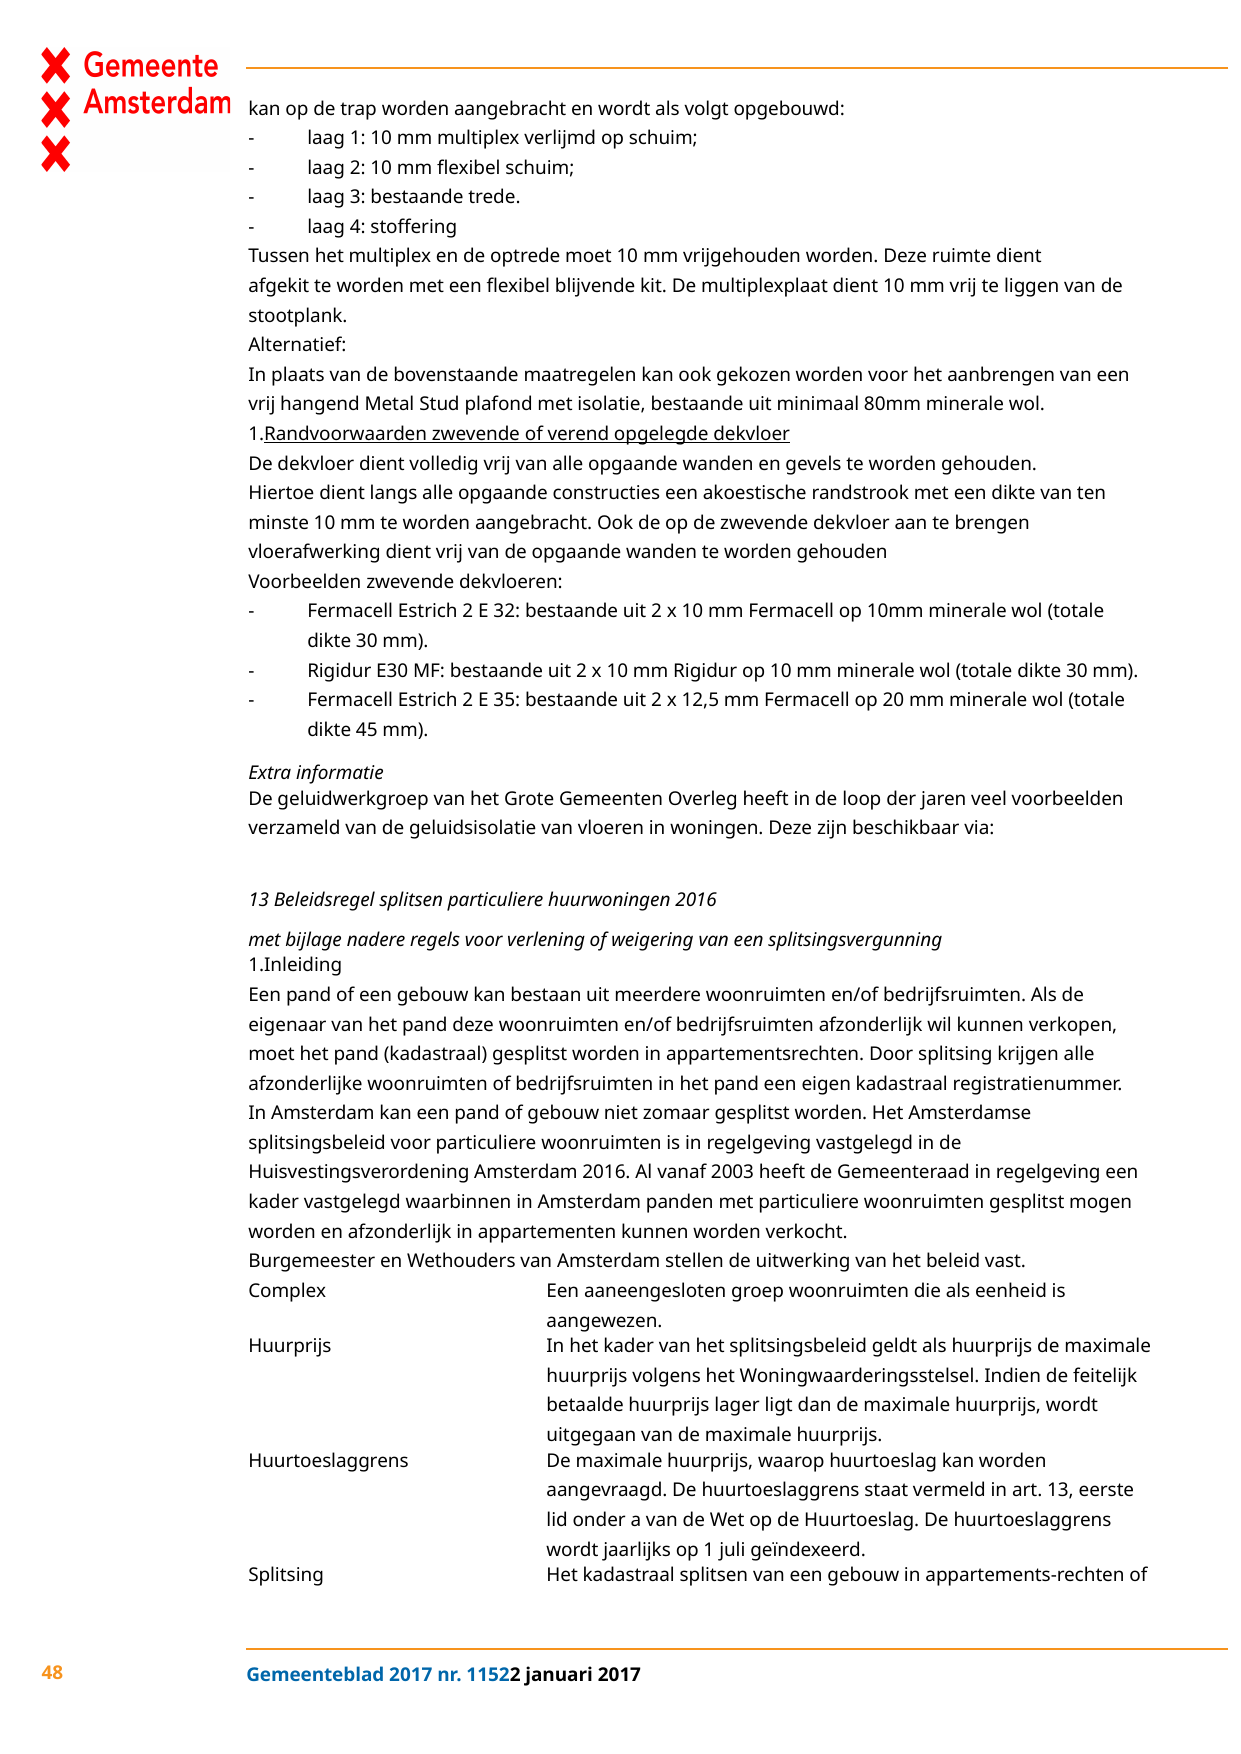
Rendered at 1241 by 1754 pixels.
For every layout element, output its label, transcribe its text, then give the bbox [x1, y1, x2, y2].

text 13 Beleidsregel splitsen particuliere huurwoningen 2016 [248, 887, 1152, 912]
text 1.Randvoorwaarden zwevende of verend opgelegde dekvloer [248, 420, 1152, 446]
text Voorbeelden zwevende dekvloeren: [248, 568, 1152, 594]
text Alternatief: [248, 331, 1152, 357]
table_header Complex [248, 1277, 546, 1332]
table_header [917, 844, 1152, 870]
list Rigidur E30 MF: bestaande uit 2 x 10 mm Rigidur op 10 mm minerale wol (totale dikte 30 mm). [248, 657, 1152, 683]
table_cell Splitsing [248, 1561, 546, 1587]
list laag 1: 10 mm multiplex verlijmd op schuim; [248, 124, 1152, 150]
text In plaats van de bovenstaande maatregelen kan ook gekozen worden voor het aanbrengen van een vrij hangend Metal Stud plafond met isolatie, bestaande uit minimaal 80mm minerale wol. [248, 361, 1152, 416]
table_cell Huurprijs [248, 1333, 546, 1447]
text De geluidwerkgroep van het Grote Gemeenten Overleg heeft in de loop der jaren veel voorbeelden verzameld van de geluidsisolatie van vloeren in woningen. Deze zijn beschikbaar via: [248, 785, 1152, 840]
table_cell De maximale huurprijs, waarop huurtoeslag kan worden aangevraagd. De huurtoeslaggrens staat vermeld in art. 13, eerste lid onder a van de Wet op de Huurtoeslag. De huurtoeslaggrens wordt jaarlijks op 1 juli geïndexeerd. [546, 1447, 1152, 1561]
table_cell In het kader van het splitsingsbeleid geldt als huurprijs de maximale huurprijs volgens het Woningwaarderingsstelsel. Indien de feitelijk betaalde huurprijs lager ligt dan de maximale huurprijs, wordt uitgegaan van de maximale huurprijs. [546, 1333, 1152, 1447]
list laag 3: bestaande trede. [248, 183, 1152, 209]
text Een pand of een gebouw kan bestaan uit meerdere woonruimten en/of bedrijfsruimten. Als de eigenaar van het pand deze woonruimten en/of bedrijfsruimten afzonderlijk wil kunnen verkopen, moet het pand (kadastraal) gesplitst worden in appartementsrechten. Door splitsing krijgen alle afzonderlijke woonruimten of bedrijfsruimten in het pand een eigen kadastraal registratienummer. [248, 981, 1152, 1096]
list laag 2: 10 mm flexibel schuim; [248, 154, 1152, 180]
text met bijlage nadere regels voor verlening of weigering van een splitsingsvergunning [248, 926, 1152, 952]
list Fermacell Estrich 2 E 35: bestaande uit 2 x 12,5 mm Fermacell op 20 mm minerale wol (totale dikte 45 mm). [248, 686, 1152, 742]
table_cell Het kadastraal splitsen van een gebouw in appartements-rechten of [546, 1561, 1152, 1587]
list Fermacell Estrich 2 E 32: bestaande uit 2 x 10 mm Fermacell op 10mm minerale wol (totale dikte 30 mm). [248, 598, 1152, 653]
picture [41, 47, 231, 172]
text Tussen het multiplex en de optrede moet 10 mm vrijgehouden worden. Deze ruimte dient [248, 243, 1152, 268]
text Burgemeester en Wethouders van Amsterdam stellen de uitwerking van het beleid vast. [248, 1247, 1152, 1273]
table_cell Huurtoeslaggrens [248, 1447, 546, 1561]
text 1.Inleiding [248, 952, 1152, 977]
text Hiertoe dient langs alle opgaande constructies een akoestische randstrook met een dikte van ten minste 10 mm te worden aangebracht. Ook de op de zwevende dekvloer aan te brengen vloerafwerking dient vrij van de opgaande wanden te worden gehouden [248, 479, 1152, 564]
table_header [248, 844, 917, 870]
text Extra informatie [248, 759, 1152, 785]
text De dekvloer dient volledig vrij van alle opgaande wanden en gevels te worden gehouden. [248, 450, 1152, 476]
text afgekit te worden met een flexibel blijvende kit. De multiplexplaat dient 10 mm vrij te liggen van de stootplank. [248, 272, 1152, 328]
table_header Een aaneengesloten groep woonruimten die als eenheid is aangewezen. [546, 1277, 1152, 1332]
text kan op de trap worden aangebracht en wordt als volgt opgebouwd: [248, 95, 1152, 121]
list laag 4: stoffering [248, 213, 1152, 239]
text In Amsterdam kan een pand of gebouw niet zomaar gesplitst worden. Het Amsterdamse splitsingsbeleid voor particuliere woonruimten is in regelgeving vastgelegd in de Huisvestingsverordening Amsterdam 2016. Al vanaf 2003 heeft de Gemeenteraad in regelgeving een kader vastgelegd waarbinnen in Amsterdam panden met particuliere woonruimten gesplitst mogen worden en afzonderlijk in appartementen kunnen worden verkocht. [248, 1099, 1152, 1244]
